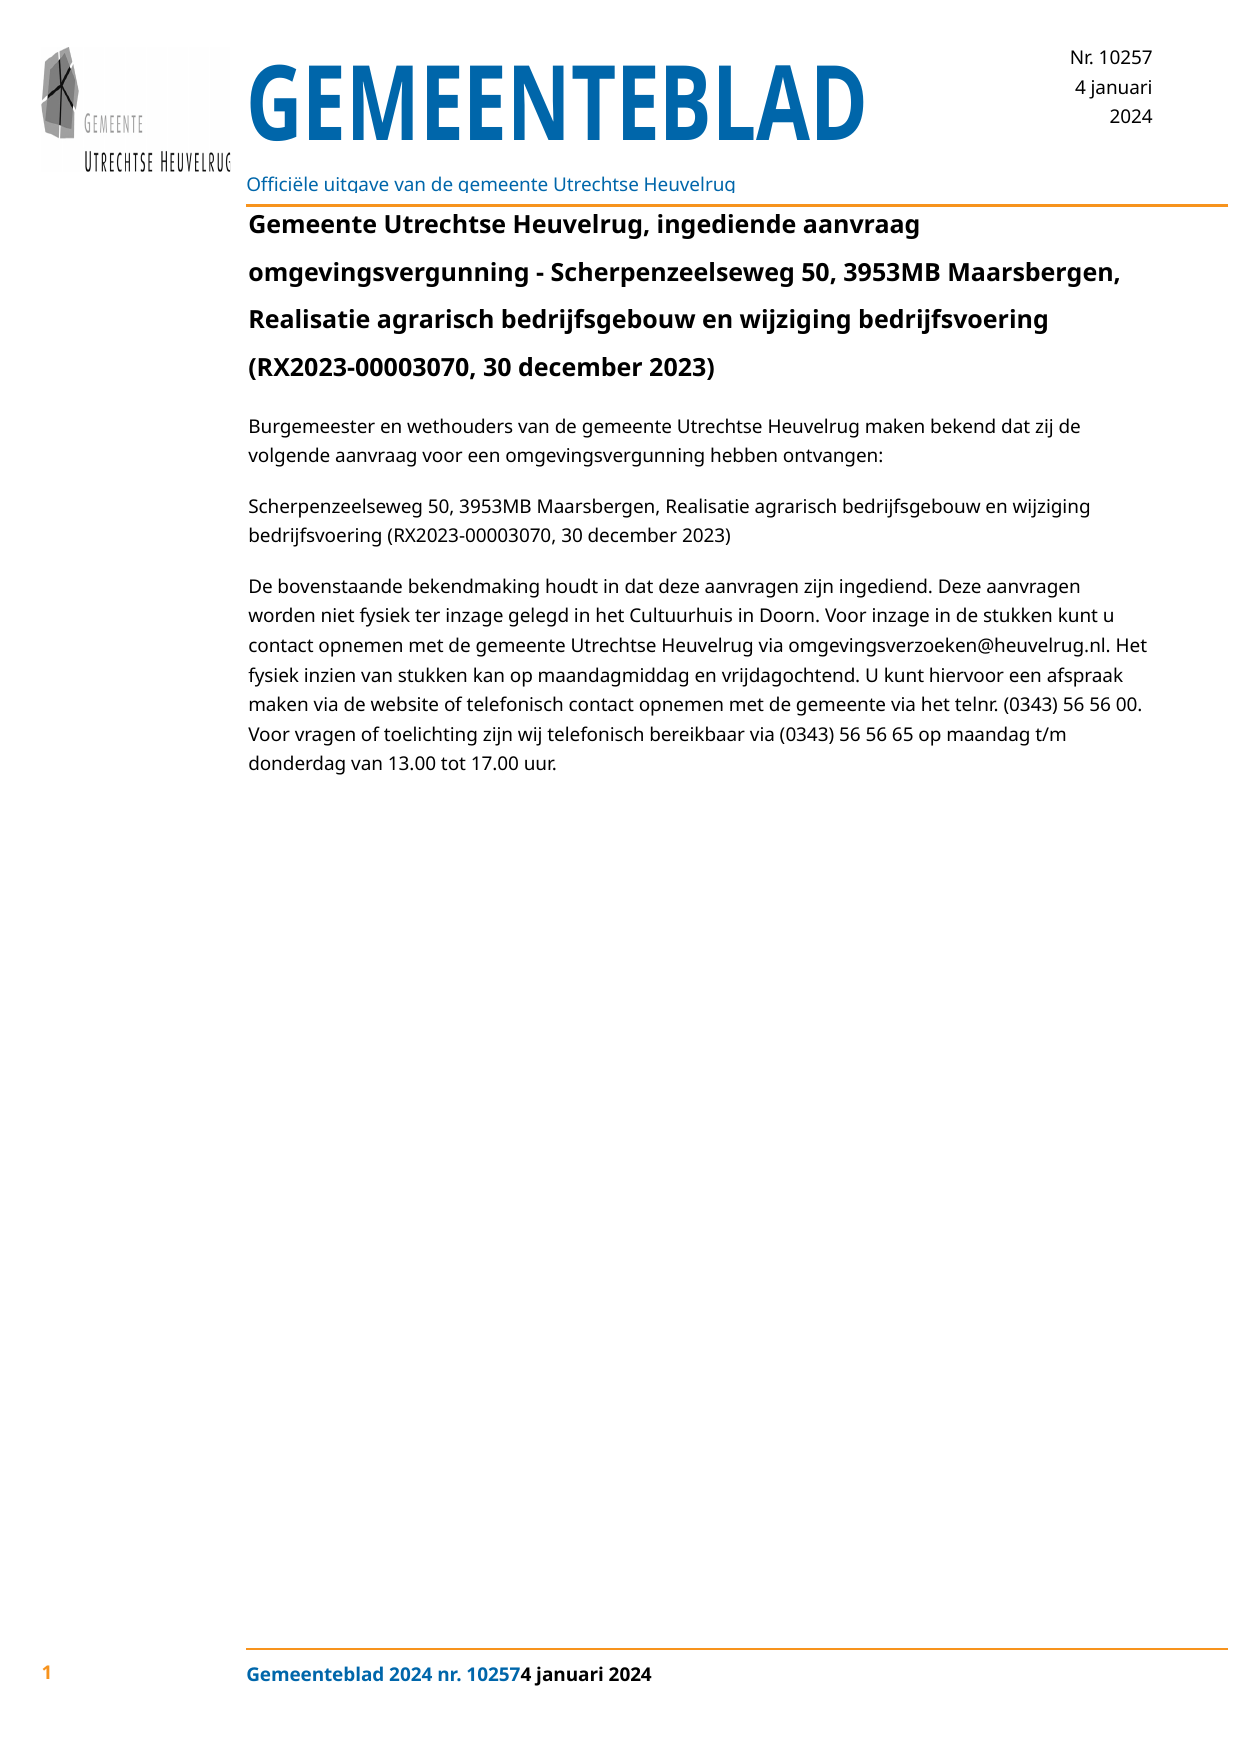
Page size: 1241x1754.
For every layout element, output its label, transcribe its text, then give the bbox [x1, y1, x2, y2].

text Scherpenzeelseweg 50, 3953MB Maarsbergen, Realisatie agrarisch bedrijfsgebouw en wijziging bedrijfsvoering (RX2023-00003070, 30 december 2023) [248, 493, 1152, 548]
text Gemeente Utrechtse Heuvelrug, ingediende aanvraag omgevingsvergunning - Scherpenzeelseweg 50, 3953MB Maarsbergen, Realisatie agrarisch bedrijfsgebouw en wijziging bedrijfsvoering (RX2023-00003070, 30 december 2023) [248, 207, 1152, 384]
text De bovenstaande bekendmaking houdt in dat deze aanvragen zijn ingediend. Deze aanvragen worden niet fysiek ter inzage gelegd in het Cultuurhuis in Doorn. Voor inzage in de stukken kunt u contact opnemen met de gemeente Utrechtse Heuvelrug via omgevingsverzoeken@heuvelrug.nl. Het fysiek inzien van stukken kan op maandagmiddag en vrijdagochtend. U kunt hiervoor een afspraak maken via de website of telefonisch contact opnemen met de gemeente via het telnr. (0343) 56 56 00. Voor vragen of toelichting zijn wij telefonisch bereikbaar via (0343) 56 56 65 op maandag t/m donderdag van 13.00 tot 17.00 uur. [248, 573, 1152, 776]
picture [41, 47, 231, 172]
text Burgemeester en wethouders van de gemeente Utrechtse Heuvelrug maken bekend dat zij de volgende aanvraag voor een omgevingsvergunning hebben ontvangen: [248, 413, 1152, 468]
